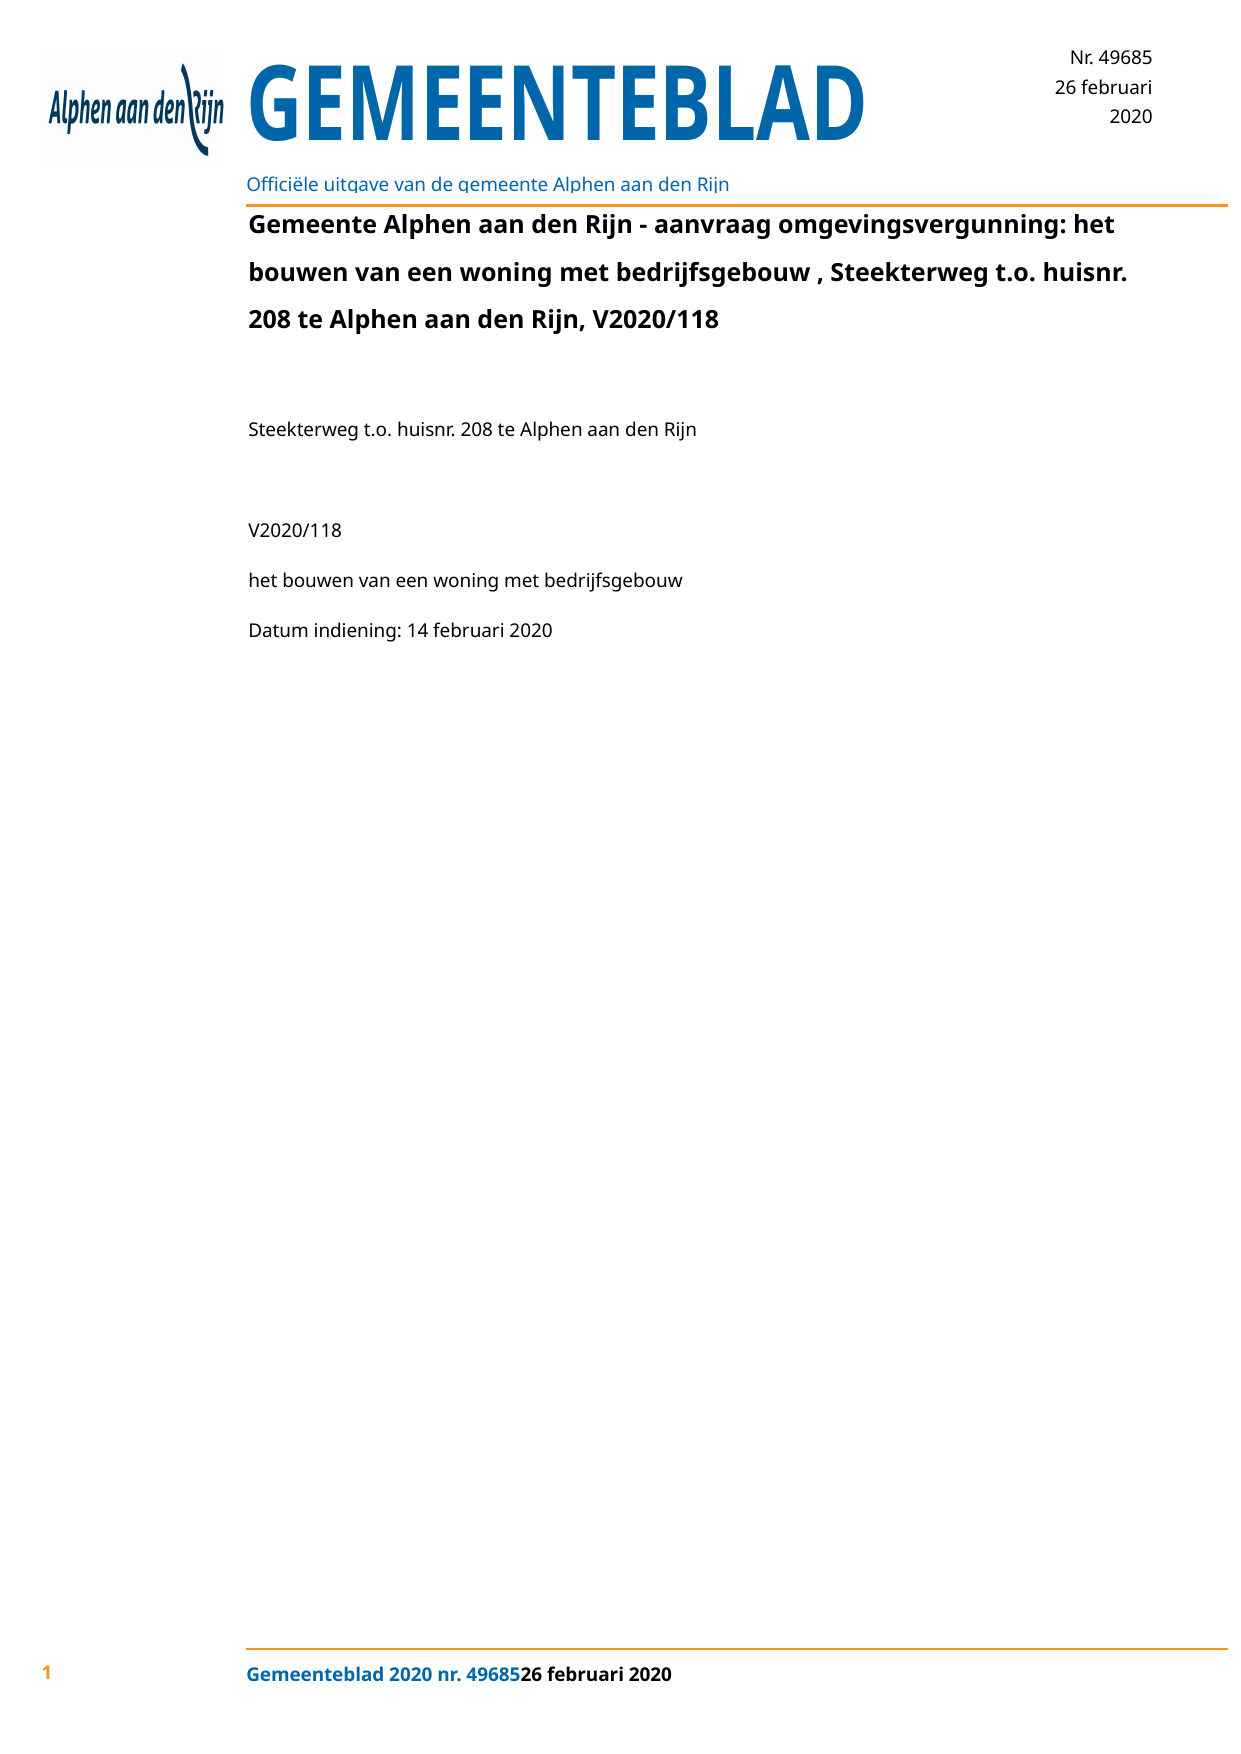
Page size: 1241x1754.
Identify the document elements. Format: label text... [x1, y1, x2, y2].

text Gemeente Alphen aan den Rijn - aanvraag omgevingsvergunning: het bouwen van een woning met bedrijfsgebouw , Steekterweg t.o. huisnr. 208 te Alphen aan den Rijn, V2020/118 [248, 207, 1152, 336]
text Steekterweg t.o. huisnr. 208 te Alphen aan den Rijn [248, 416, 1152, 442]
text V2020/118 [248, 517, 1152, 542]
text Datum indiening: 14 februari 2020 [248, 618, 1152, 643]
text het bouwen van een woning met bedrijfsgebouw [248, 567, 1152, 593]
picture [41, 47, 231, 172]
